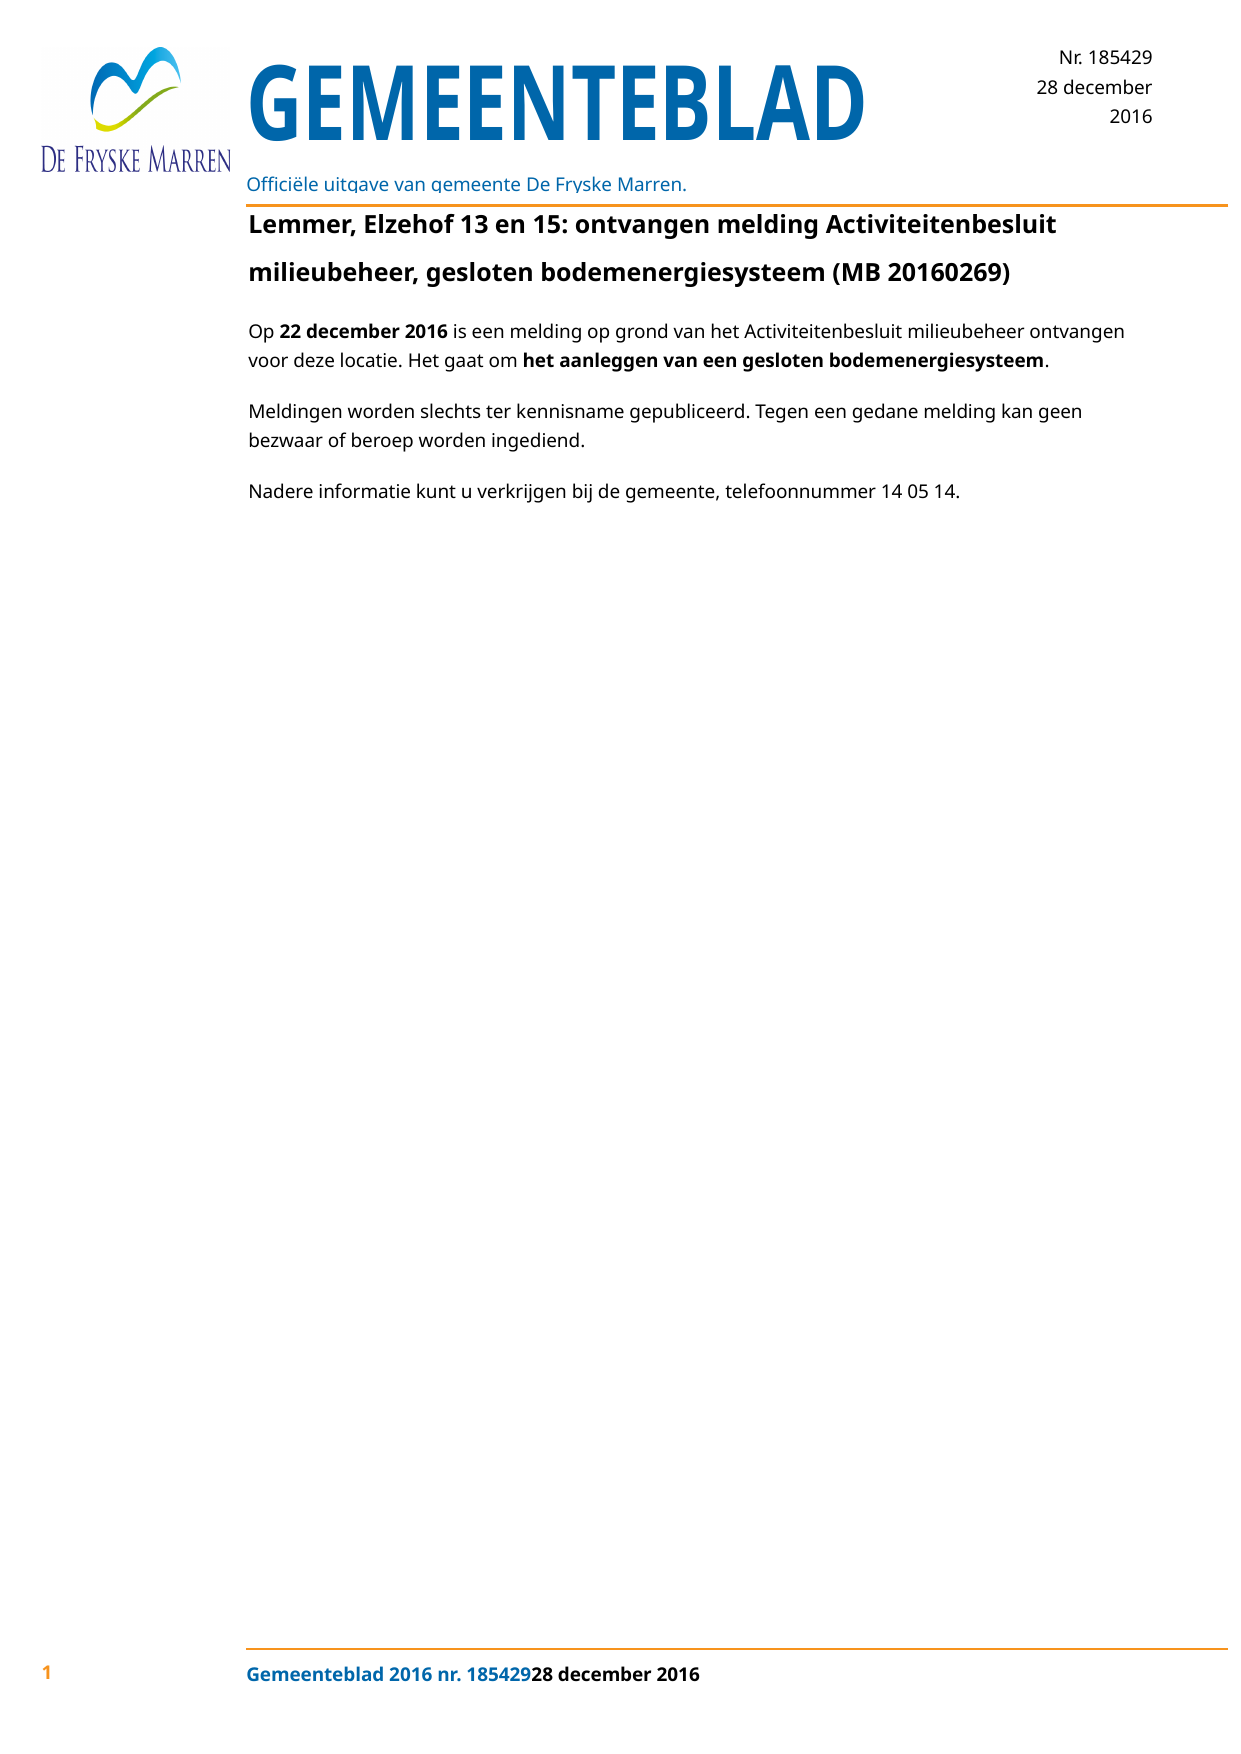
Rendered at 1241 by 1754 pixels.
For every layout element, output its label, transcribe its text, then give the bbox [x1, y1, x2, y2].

text Meldingen worden slechts ter kennisname gepubliceerd. Tegen een gedane melding kan geen bezwaar of beroep worden ingediend. [248, 398, 1152, 453]
text Op 22 december 2016 is een melding op grond van het Activiteitenbesluit milieubeheer ontvangen voor deze locatie. Het gaat om het aanleggen van een gesloten bodemenergiesysteem. [248, 318, 1152, 373]
text Lemmer, Elzehof 13 en 15: ontvangen melding Activiteitenbesluit milieubeheer, gesloten bodemenergiesysteem (MB 20160269) [248, 207, 1152, 288]
text Nadere informatie kunt u verkrijgen bij de gemeente, telefoonnummer 14 05 14. [248, 478, 1152, 504]
picture [41, 47, 231, 172]
